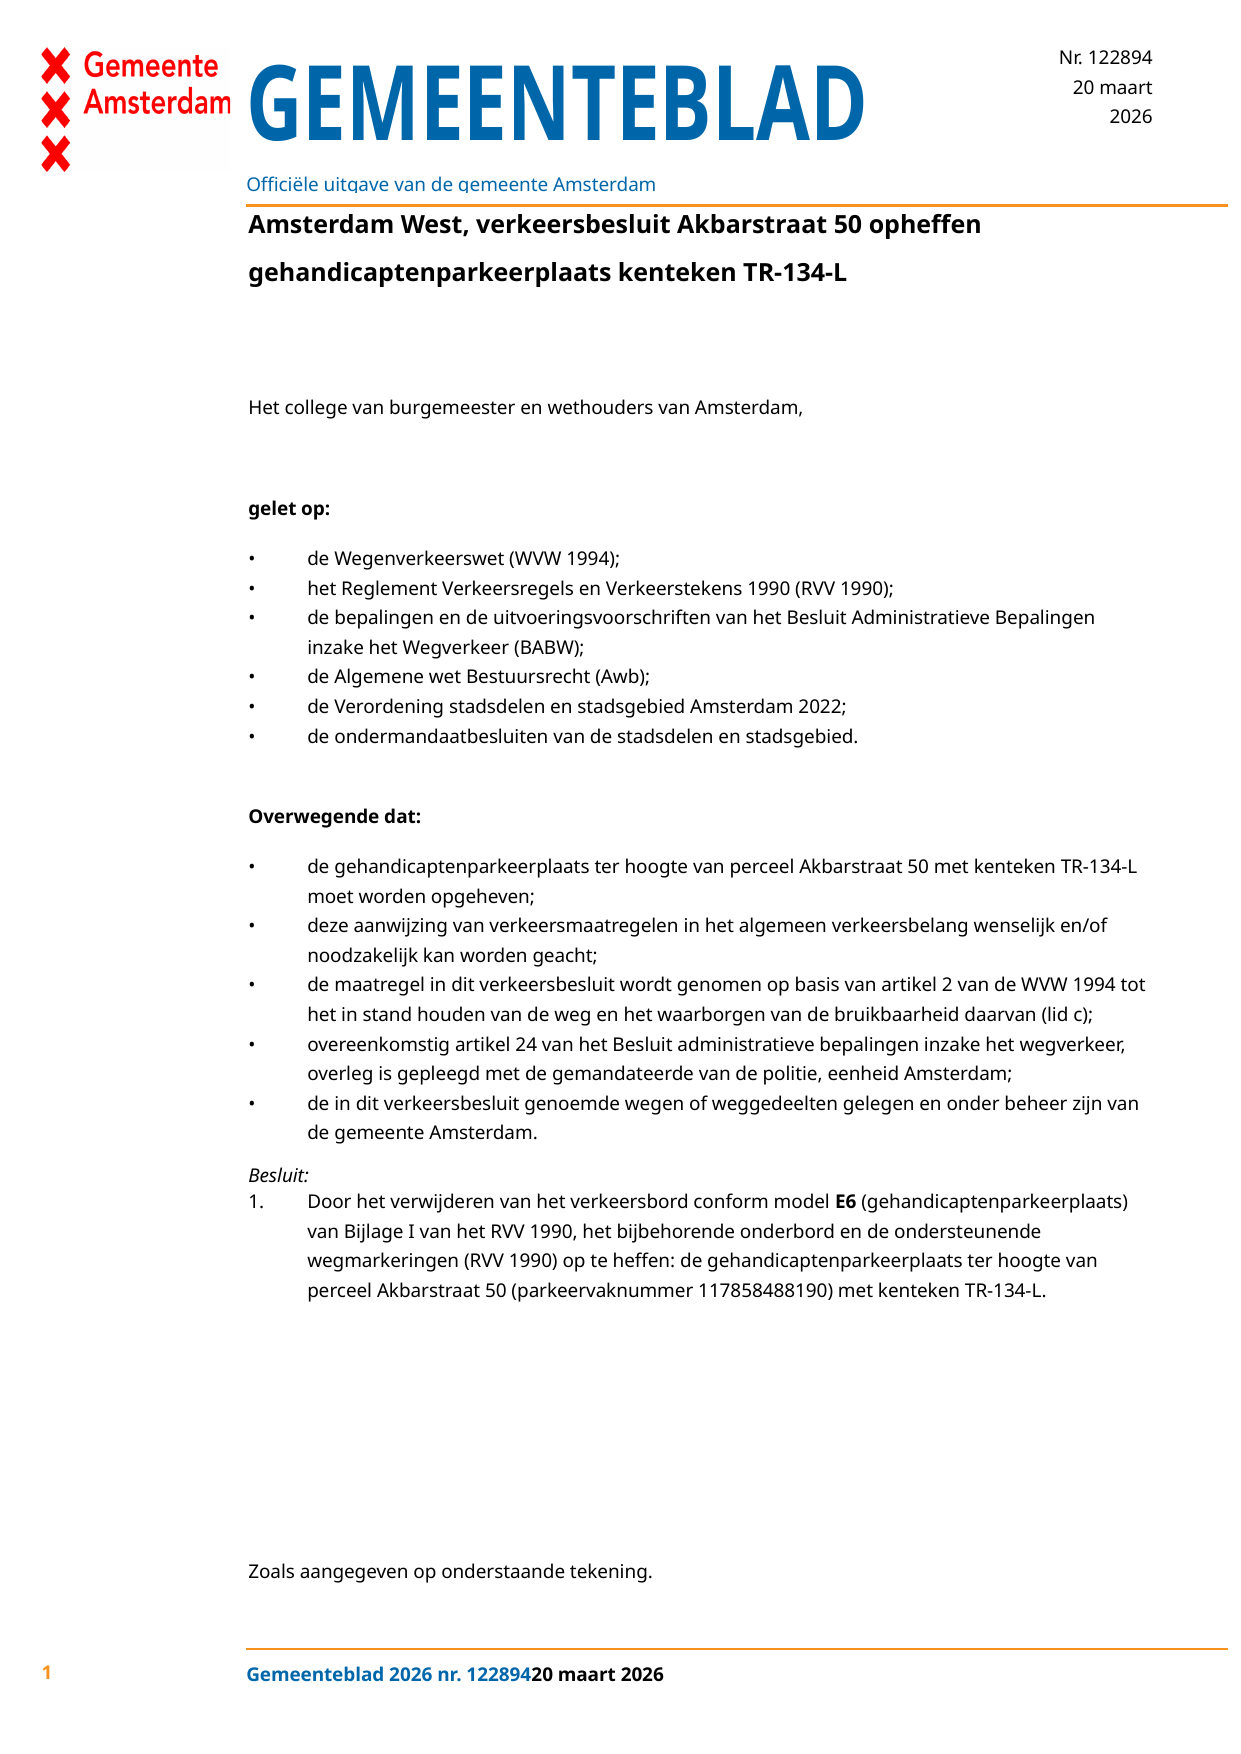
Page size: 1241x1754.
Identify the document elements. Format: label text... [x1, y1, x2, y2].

text Overwegende dat: [248, 803, 1152, 828]
text gelet op: [248, 495, 1152, 521]
text Besluit: [248, 1163, 1152, 1188]
text Zoals aangegeven op onderstaande tekening. [248, 1559, 1152, 1584]
list de gehandicaptenparkeerplaats ter hoogte van perceel Akbarstraat 50 met kenteken TR-134-L moet worden opgeheven; [248, 853, 1152, 908]
text Amsterdam West, verkeersbesluit Akbarstraat 50 opheffen gehandicaptenparkeerplaats kenteken TR-134-L [248, 207, 1152, 288]
list Door het verwijderen van het verkeersbord conform model E6 (gehandicaptenparkeerplaats) van Bijlage I van het RVV 1990, het bijbehorende onderbord en de ondersteunende wegmarkeringen (RVV 1990) op te heffen: de gehandicaptenparkeerplaats ter hoogte van perceel Akbarstraat 50 (parkeervaknummer 117858488190) met kenteken TR-134-L. [248, 1188, 1152, 1303]
list de ondermandaatbesluiten van de stadsdelen en stadsgebied. [248, 723, 1152, 748]
list de Verordening stadsdelen en stadsgebied Amsterdam 2022; [248, 693, 1152, 719]
list de Algemene wet Bestuursrecht (Awb); [248, 664, 1152, 689]
list overeenkomstig artikel 24 van het Besluit administratieve bepalingen inzake het wegverkeer, overleg is gepleegd met de gemandateerde van de politie, eenheid Amsterdam; [248, 1031, 1152, 1086]
list de maatregel in dit verkeersbesluit wordt genomen op basis van artikel 2 van de WVW 1994 tot het in stand houden van de weg en het waarborgen van de bruikbaarheid daarvan (lid c); [248, 972, 1152, 1027]
list de Wegenverkeerswet (WVW 1994); [248, 545, 1152, 571]
list deze aanwijzing van verkeersmaatregelen in het algemeen verkeersbelang wenselijk en/of noodzakelijk kan worden geacht; [248, 912, 1152, 968]
list het Reglement Verkeersregels en Verkeerstekens 1990 (RVV 1990); [248, 575, 1152, 601]
text Het college van burgemeester en wethouders van Amsterdam, [248, 394, 1152, 420]
list de bepalingen en de uitvoeringsvoorschriften van het Besluit Administratieve Bepalingen inzake het Wegverkeer (BABW); [248, 604, 1152, 660]
list de in dit verkeersbesluit genoemde wegen of weggedeelten gelegen en onder beheer zijn van de gemeente Amsterdam. [248, 1090, 1152, 1145]
picture [41, 47, 231, 172]
